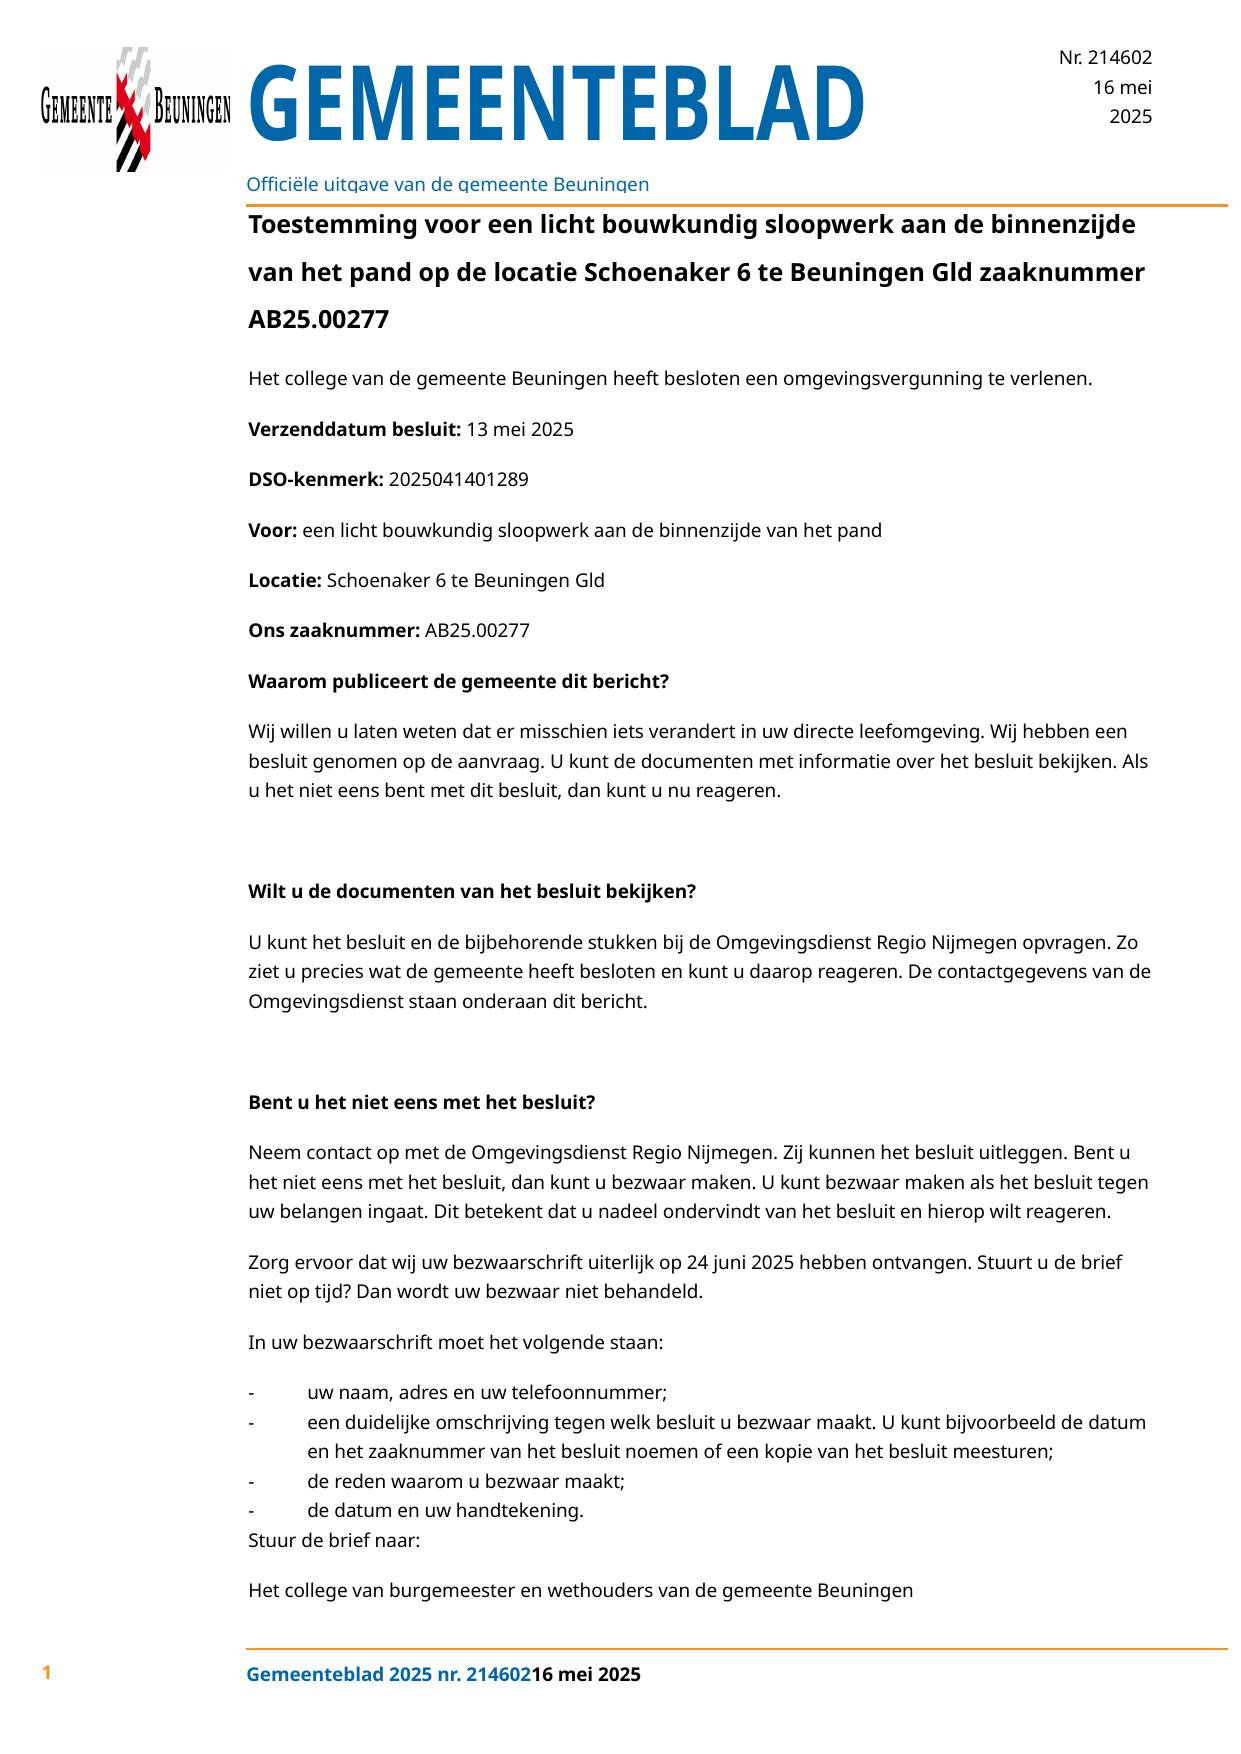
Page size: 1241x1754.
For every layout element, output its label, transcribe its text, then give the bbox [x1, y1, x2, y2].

text Voor: een licht bouwkundig sloopwerk aan de binnenzijde van het pand [248, 517, 1152, 542]
text Wilt u de documenten van het besluit bekijken? [248, 878, 1152, 904]
text Neem contact op met de Omgevingsdienst Regio Nijmegen. Zij kunnen het besluit uitleggen. Bent u het niet eens met het besluit, dan kunt u bezwaar maken. U kunt bezwaar maken als het besluit tegen uw belangen ingaat. Dit betekent dat u nadeel ondervindt van het besluit en hierop wilt reageren. [248, 1139, 1152, 1224]
list een duidelijke omschrijving tegen welk besluit u bezwaar maakt. U kunt bijvoorbeeld de datum en het zaaknummer van het besluit noemen of een kopie van het besluit meesturen; [248, 1409, 1152, 1464]
text Het college van de gemeente Beuningen heeft besloten een omgevingsvergunning te verlenen. [248, 366, 1152, 391]
text Toestemming voor een licht bouwkundig sloopwerk aan de binnenzijde van het pand op de locatie Schoenaker 6 te Beuningen Gld zaaknummer AB25.00277 [248, 207, 1152, 336]
list uw naam, adres en uw telefoonnummer; [248, 1379, 1152, 1405]
text Het college van burgemeester en wethouders van de gemeente Beuningen [248, 1578, 1152, 1603]
text Verzenddatum besluit: 13 mei 2025 [248, 416, 1152, 442]
list de reden waarom u bezwaar maakt; [248, 1468, 1152, 1494]
text Stuur de brief naar: [248, 1527, 1152, 1553]
list de datum en uw handtekening. [248, 1498, 1152, 1523]
text Wij willen u laten weten dat er misschien iets verandert in uw directe leefomgeving. Wij hebben een besluit genomen op de aanvraag. U kunt de documenten met informatie over het besluit bekijken. Als u het niet eens bent met dit besluit, dan kunt u nu reageren. [248, 718, 1152, 803]
picture [41, 47, 231, 172]
text DSO-kenmerk: 2025041401289 [248, 466, 1152, 492]
text U kunt het besluit en de bijbehorende stukken bij de Omgevingsdienst Regio Nijmegen opvragen. Zo ziet u precies wat de gemeente heeft besloten en kunt u daarop reageren. De contactgegevens van de Omgevingsdienst staan onderaan dit bericht. [248, 929, 1152, 1014]
text In uw bezwaarschrift moet het volgende staan: [248, 1329, 1152, 1354]
text Locatie: Schoenaker 6 te Beuningen Gld [248, 567, 1152, 593]
text Ons zaaknummer: AB25.00277 [248, 618, 1152, 643]
text Waarom publiceert de gemeente dit bericht? [248, 668, 1152, 694]
text Bent u het niet eens met het besluit? [248, 1089, 1152, 1114]
text Zorg ervoor dat wij uw bezwaarschrift uiterlijk op 24 juni 2025 hebben ontvangen. Stuurt u de brief niet op tijd? Dan wordt uw bezwaar niet behandeld. [248, 1249, 1152, 1304]
